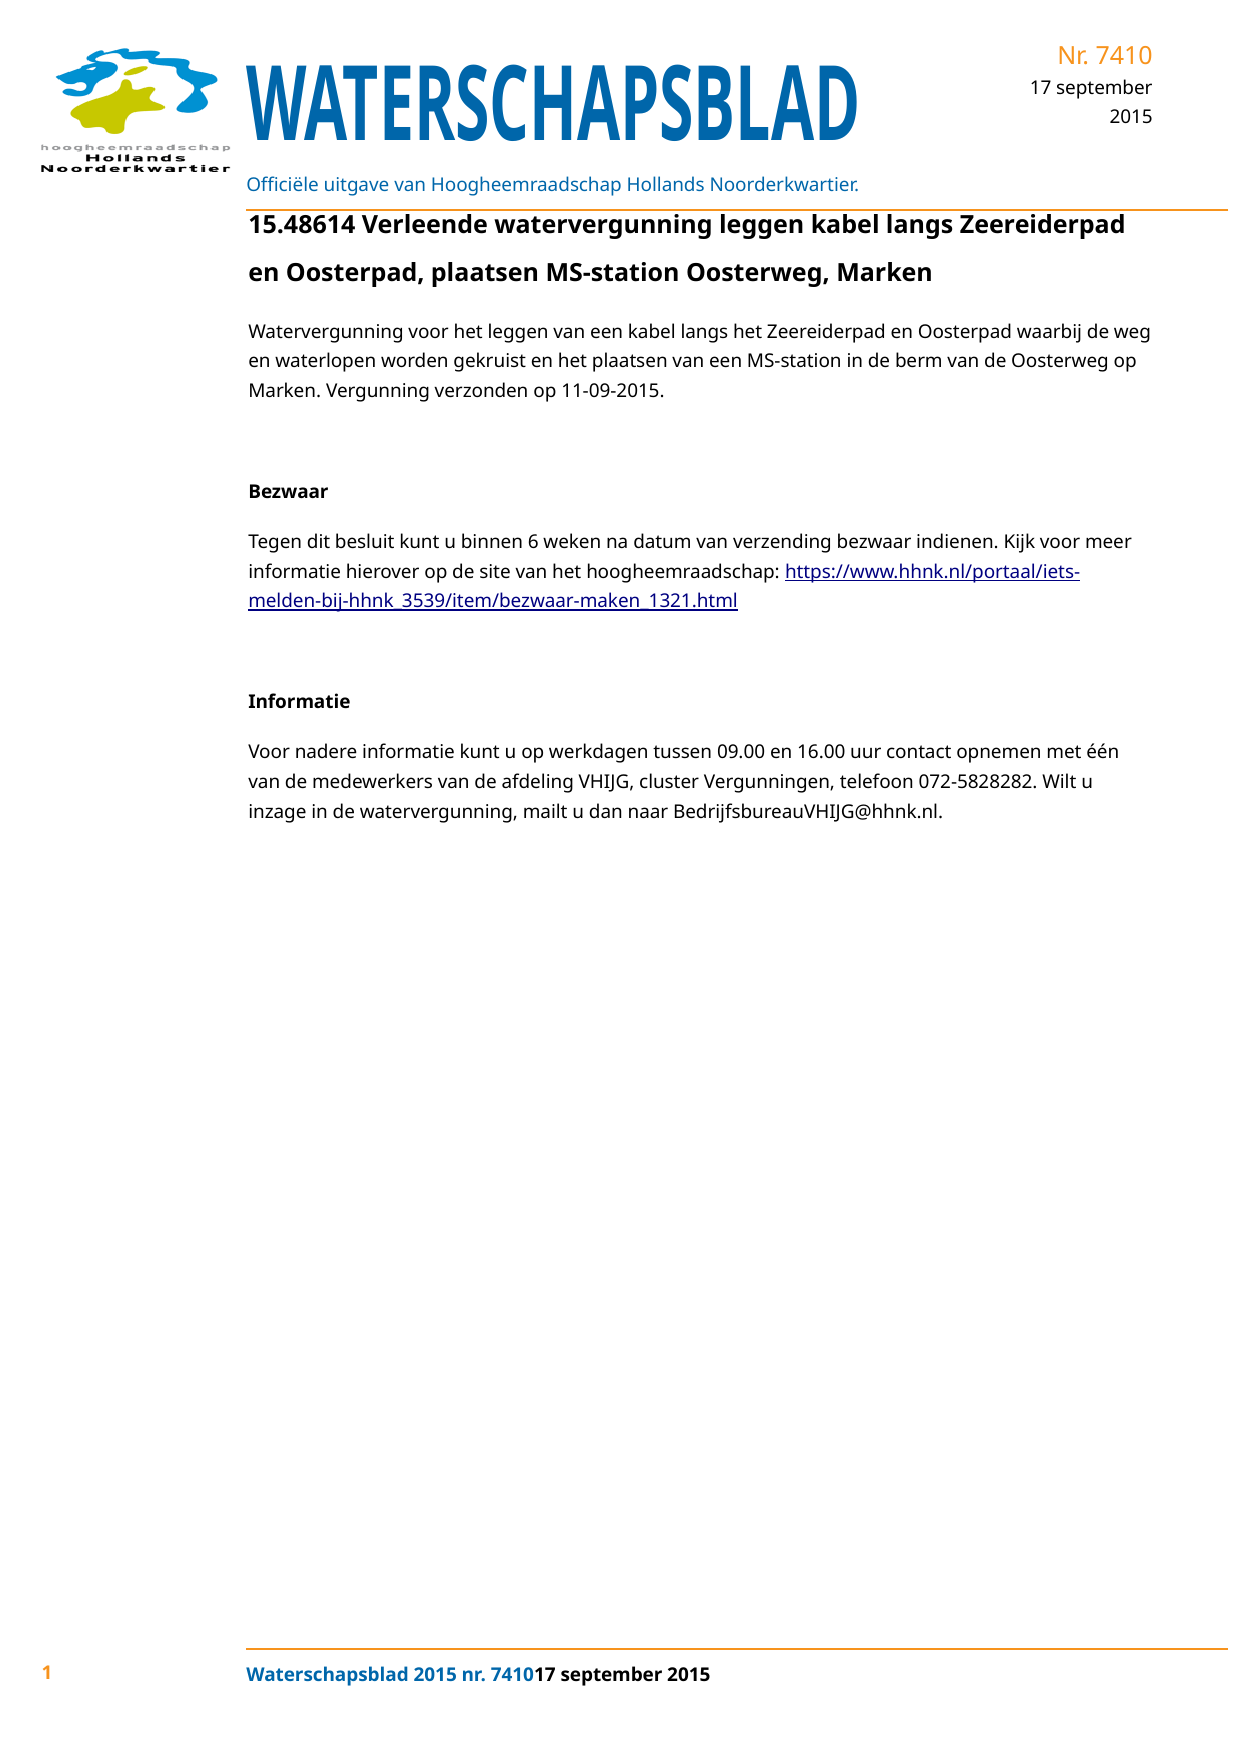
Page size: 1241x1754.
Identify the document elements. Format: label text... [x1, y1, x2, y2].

text Tegen dit besluit kunt u binnen 6 weken na datum van verzending bezwaar indienen. Kijk voor meer informatie hierover op de site van het hoogheemraadschap: https://www.hhnk.nl/portaal/iets-melden-bij-hhnk_3539/item/bezwaar-maken_1321.html [248, 528, 1152, 613]
text Informatie [248, 688, 1152, 714]
text 15.48614 Verleende watervergunning leggen kabel langs Zeereiderpad en Oosterpad, plaatsen MS-station Oosterweg, Marken [248, 211, 1152, 288]
text Bezwaar [248, 478, 1152, 504]
text Watervergunning voor het leggen van een kabel langs het Zeereiderpad en Oosterpad waarbij de weg en waterlopen worden gekruist en het plaatsen van een MS-station in de berm van de Oosterweg op Marken. Vergunning verzonden op 11-09-2015. [248, 318, 1152, 403]
text Voor nadere informatie kunt u op werkdagen tussen 09.00 en 16.00 uur contact opnemen met één van de medewerkers van de afdeling VHIJG, cluster Vergunningen, telefoon 072-5828282. Wilt u inzage in de watervergunning, mailt u dan naar BedrijfsbureauVHIJG@hhnk.nl. [248, 739, 1152, 824]
picture [41, 47, 231, 172]
